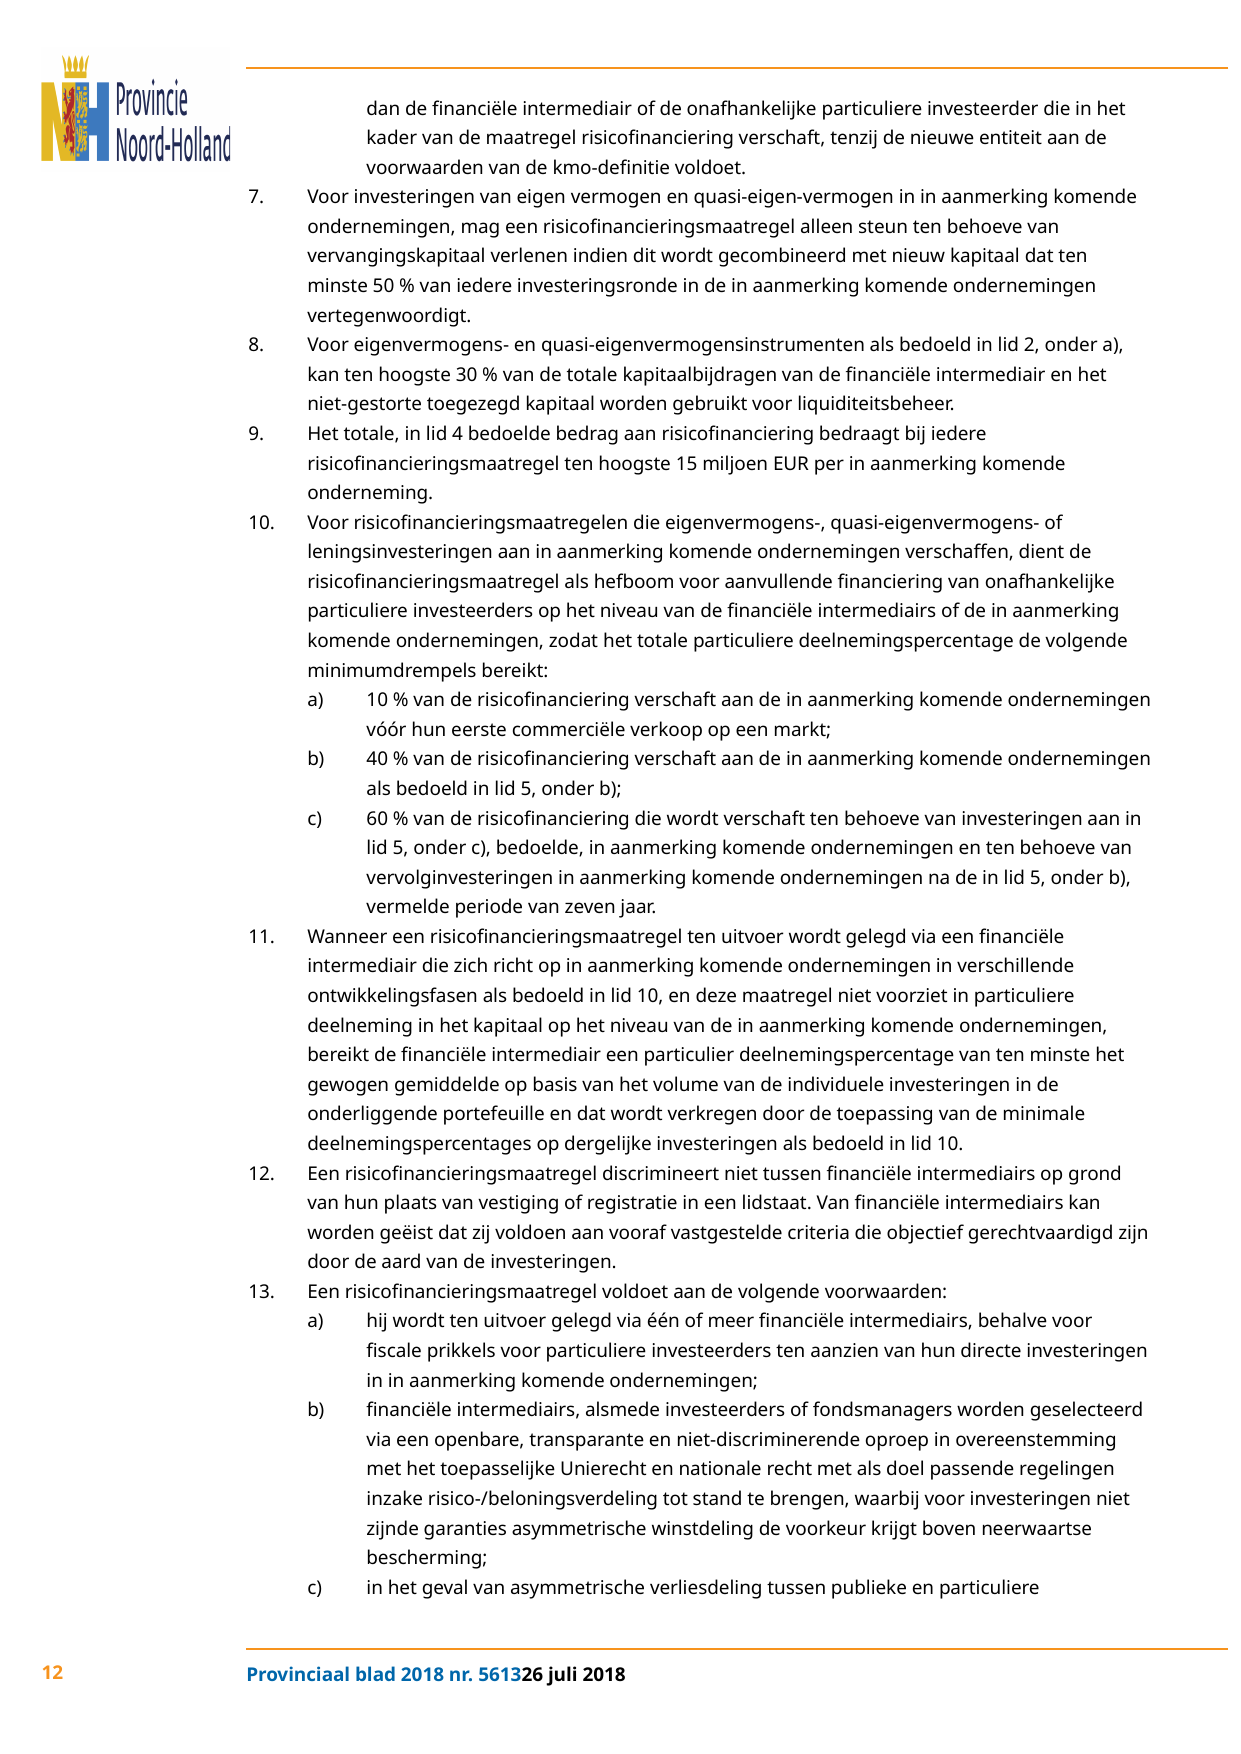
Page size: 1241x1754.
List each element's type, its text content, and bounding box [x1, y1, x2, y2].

list Een risicofinancieringsmaatregel discrimineert niet tussen financiële intermediairs op grond van hun plaats van vestiging of registratie in een lidstaat. Van financiële intermediairs kan worden geëist dat zij voldoen aan vooraf vastgestelde criteria die objectief gerechtvaardigd zijn door de aard van de investeringen. [248, 1160, 1152, 1274]
picture [41, 47, 231, 172]
list 10 % van de risicofinanciering verschaft aan de in aanmerking komende ondernemingen vóór hun eerste commerciële verkoop op een markt; [307, 686, 1152, 742]
list in het geval van asymmetrische verliesdeling tussen publieke en particuliere [307, 1574, 1152, 1600]
list hij wordt ten uitvoer gelegd via één of meer financiële intermediairs, behalve voor fiscale prikkels voor particuliere investeerders ten aanzien van hun directe investeringen in in aanmerking komende ondernemingen; [307, 1308, 1152, 1393]
list financiële intermediairs, alsmede investeerders of fondsmanagers worden geselecteerd via een openbare, transparante en niet-discriminerende oproep in overeenstemming met het toepasselijke Unierecht en nationale recht met als doel passende regelingen inzake risico-/beloningsverdeling tot stand te brengen, waarbij voor investeringen niet zijnde garanties asymmetrische winstdeling de voorkeur krijgt boven neerwaartse bescherming; [307, 1396, 1152, 1570]
list Voor eigenvermogens- en quasi-eigenvermogensinstrumenten als bedoeld in lid 2, onder a), kan ten hoogste 30 % van de totale kapitaalbijdragen van de financiële intermediair en het niet-gestorte toegezegd kapitaal worden gebruikt voor liquiditeitsbeheer. [248, 331, 1152, 416]
list Wanneer een risicofinancieringsmaatregel ten uitvoer wordt gelegd via een financiële intermediair die zich richt op in aanmerking komende ondernemingen in verschillende ontwikkelingsfasen als bedoeld in lid 10, en deze maatregel niet voorziet in particuliere deelneming in het kapitaal op het niveau van de in aanmerking komende ondernemingen, bereikt de financiële intermediair een particulier deelnemingspercentage van ten minste het gewogen gemiddelde op basis van het volume van de individuele investeringen in de onderliggende portefeuille en dat wordt verkregen door de toepassing van de minimale deelnemingspercentages op dergelijke investeringen als bedoeld in lid 10. [248, 923, 1152, 1156]
list 40 % van de risicofinanciering verschaft aan de in aanmerking komende ondernemingen als bedoeld in lid 5, onder b); [307, 746, 1152, 801]
list Het totale, in lid 4 bedoelde bedrag aan risicofinanciering bedraagt bij iedere risicofinancieringsmaatregel ten hoogste 15 miljoen EUR per in aanmerking komende onderneming. [248, 420, 1152, 505]
list 60 % van de risicofinanciering die wordt verschaft ten behoeve van investeringen aan in lid 5, onder c), bedoelde, in aanmerking komende ondernemingen en ten behoeve van vervolginvesteringen in aanmerking komende ondernemingen na de in lid 5, onder b), vermelde periode van zeven jaar. [307, 805, 1152, 919]
list Voor investeringen van eigen vermogen en quasi-eigen-vermogen in in aanmerking komende ondernemingen, mag een risicofinancieringsmaatregel alleen steun ten behoeve van vervangingskapitaal verlenen indien dit wordt gecombineerd met nieuw kapitaal dat ten minste 50 % van iedere investeringsronde in de in aanmerking komende ondernemingen vertegenwoordigt. [248, 183, 1152, 328]
list Voor risicofinancieringsmaatregelen die eigenvermogens-, quasi-eigenvermogens- of leningsinvesteringen aan in aanmerking komende ondernemingen verschaffen, dient de risicofinancieringsmaatregel als hefboom voor aanvullende financiering van onafhankelijke particuliere investeerders op het niveau van de financiële intermediairs of de in aanmerking komende ondernemingen, zodat het totale particuliere deelnemingspercentage de volgende minimumdrempels bereikt: [248, 509, 1152, 683]
list Een risicofinancieringsmaatregel voldoet aan de volgende voorwaarden: [248, 1278, 1152, 1304]
list dan de financiële intermediair of de onafhankelijke particuliere investeerder die in het kader van de maatregel risicofinanciering verschaft, tenzij de nieuwe entiteit aan de voorwaarden van de kmo-definitie voldoet. [307, 95, 1152, 180]
